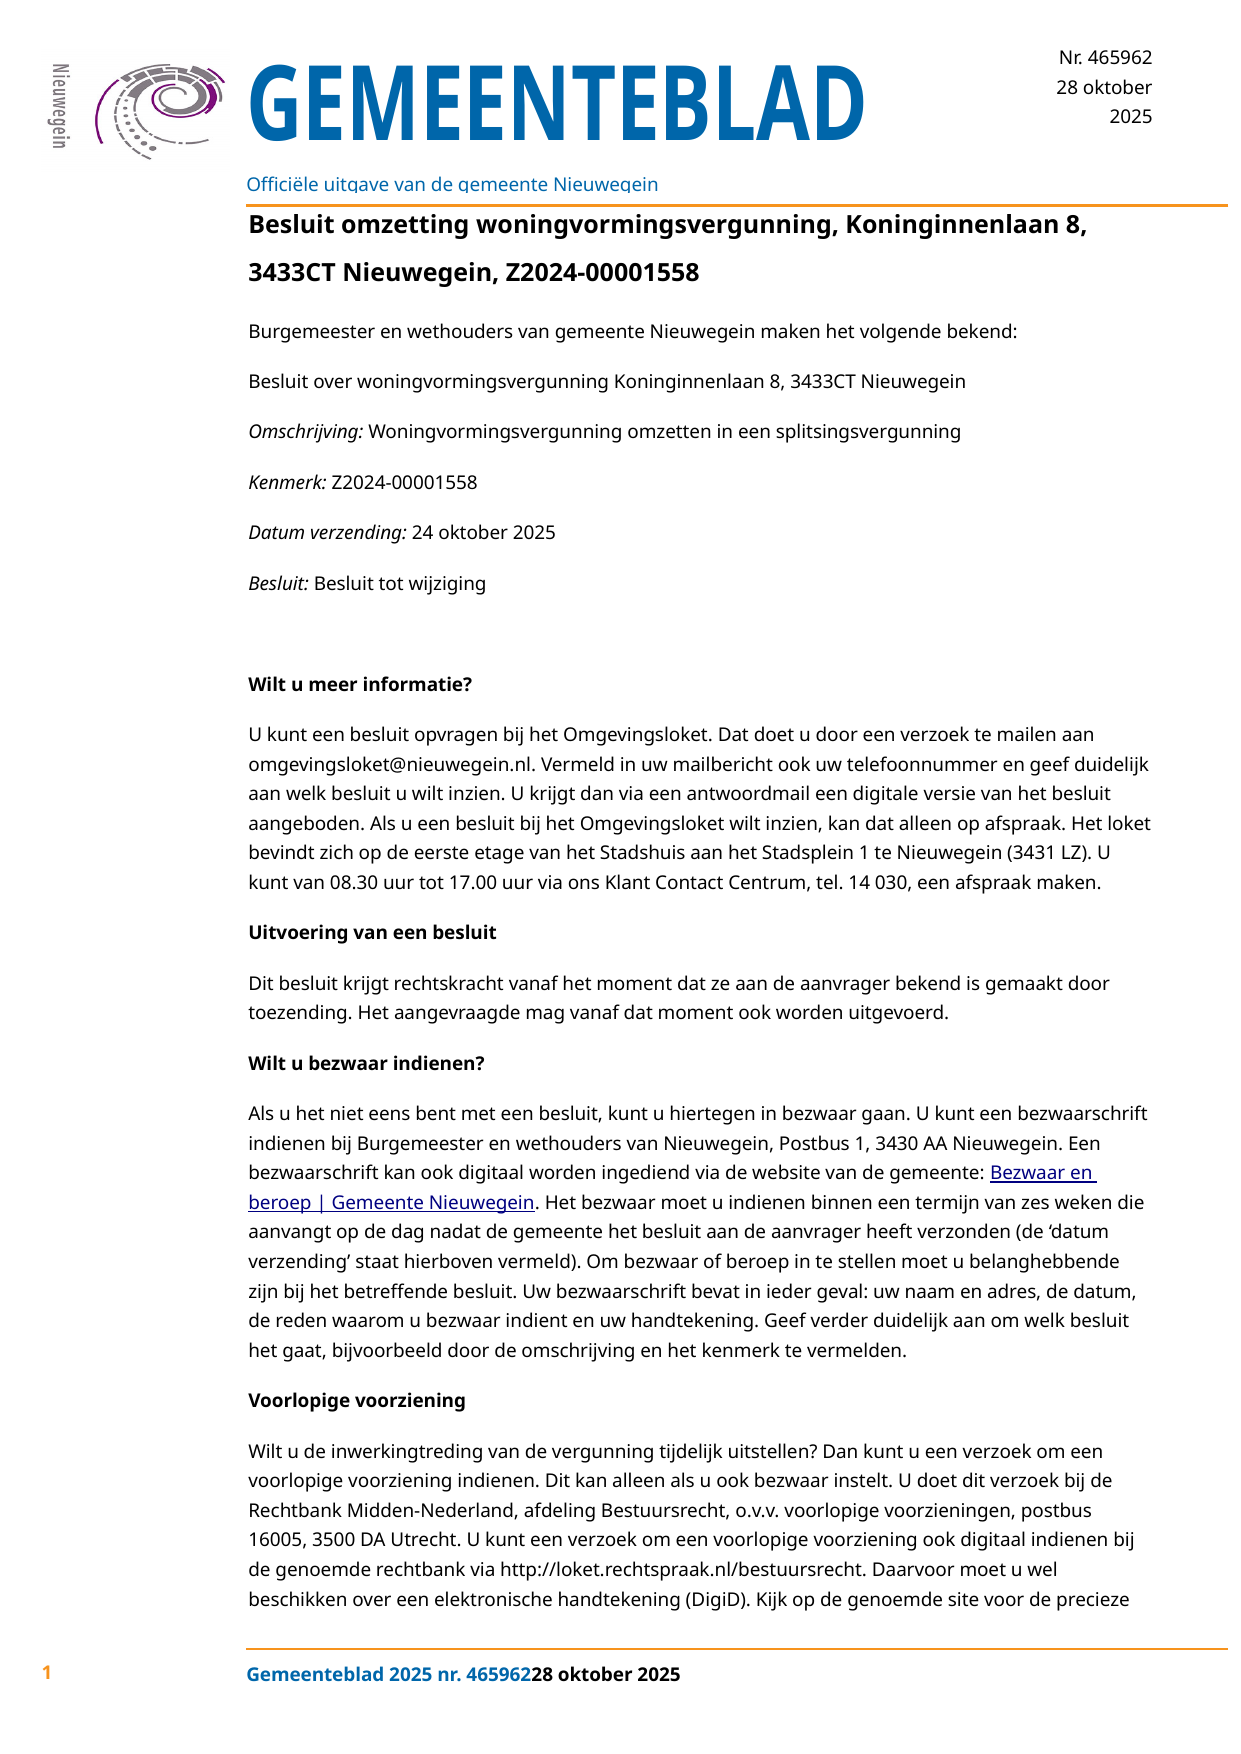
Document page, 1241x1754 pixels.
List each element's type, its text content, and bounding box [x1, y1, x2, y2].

text Als u het niet eens bent met een besluit, kunt u hiertegen in bezwaar gaan. U kunt een bezwaarschrift indienen bij Burgemeester en wethouders van Nieuwegein, Postbus 1, 3430 AA Nieuwegein. Een bezwaarschrift kan ook digitaal worden ingediend via de website van de gemeente: Bezwaar en beroep | Gemeente Nieuwegein. Het bezwaar moet u indienen binnen een termijn van zes weken die aanvangt op de dag nadat de gemeente het besluit aan de aanvrager heeft verzonden (de ‘datum verzending’ staat hierboven vermeld). Om bezwaar of beroep in te stellen moet u belanghebbende zijn bij het betreffende besluit. Uw bezwaarschrift bevat in ieder geval: uw naam en adres, de datum, de reden waarom u bezwaar indient en uw handtekening. Geef verder duidelijk aan om welk besluit het gaat, bijvoorbeeld door de omschrijving en het kenmerk te vermelden. [248, 1100, 1152, 1363]
text U kunt een besluit opvragen bij het Omgevingsloket. Dat doet u door een verzoek te mailen aan omgevingsloket@nieuwegein.nl. Vermeld in uw mailbericht ook uw telefoonnummer en geef duidelijk aan welk besluit u wilt inzien. U krijgt dan via een antwoordmail een digitale versie van het besluit aangeboden. Als u een besluit bij het Omgevingsloket wilt inzien, kan dat alleen op afspraak. Het loket bevindt zich op de eerste etage van het Stadshuis aan het Stadsplein 1 te Nieuwegein (3431 LZ). U kunt van 08.30 uur tot 17.00 uur via ons Klant Contact Centrum, tel. 14 030, een afspraak maken. [248, 721, 1152, 895]
text Voorlopige voorziening [248, 1387, 1152, 1413]
text Wilt u bezwaar indienen? [248, 1050, 1152, 1076]
text Omschrijving: Woningvormingsvergunning omzetten in een splitsingsvergunning [248, 419, 1152, 444]
text Wilt u de inwerkingtreding van de vergunning tijdelijk uitstellen? Dan kunt u een verzoek om een voorlopige voorziening indienen. Dit kan alleen als u ook bezwaar instelt. U doet dit verzoek bij de Rechtbank Midden-Nederland, afdeling Bestuursrecht, o.v.v. voorlopige voorzieningen, postbus 16005, 3500 DA Utrecht. U kunt een verzoek om een voorlopige voorziening ook digitaal indienen bij de genoemde rechtbank via http://loket.rechtspraak.nl/bestuursrecht. Daarvoor moet u wel beschikken over een elektronische handtekening (DigiD). Kijk op de genoemde site voor de precieze [248, 1438, 1152, 1612]
text Kenmerk: Z2024-00001558 [248, 469, 1152, 495]
text Besluit omzetting woningvormingsvergunning, Koninginnenlaan 8, 3433CT Nieuwegein, Z2024-00001558 [248, 207, 1152, 288]
text Dit besluit krijgt rechtskracht vanaf het moment dat ze aan de aanvrager bekend is gemaakt door toezending. Het aangevraagde mag vanaf dat moment ook worden uitgevoerd. [248, 970, 1152, 1025]
text Wilt u meer informatie? [248, 671, 1152, 697]
text Uitvoering van een besluit [248, 919, 1152, 945]
text Burgemeester en wethouders van gemeente Nieuwegein maken het volgende bekend: [248, 318, 1152, 344]
picture [41, 47, 231, 172]
text Besluit over woningvormingsvergunning Koninginnenlaan 8, 3433CT Nieuwegein [248, 368, 1152, 394]
text Besluit: Besluit tot wijziging [248, 570, 1152, 596]
text Datum verzending: 24 oktober 2025 [248, 519, 1152, 545]
